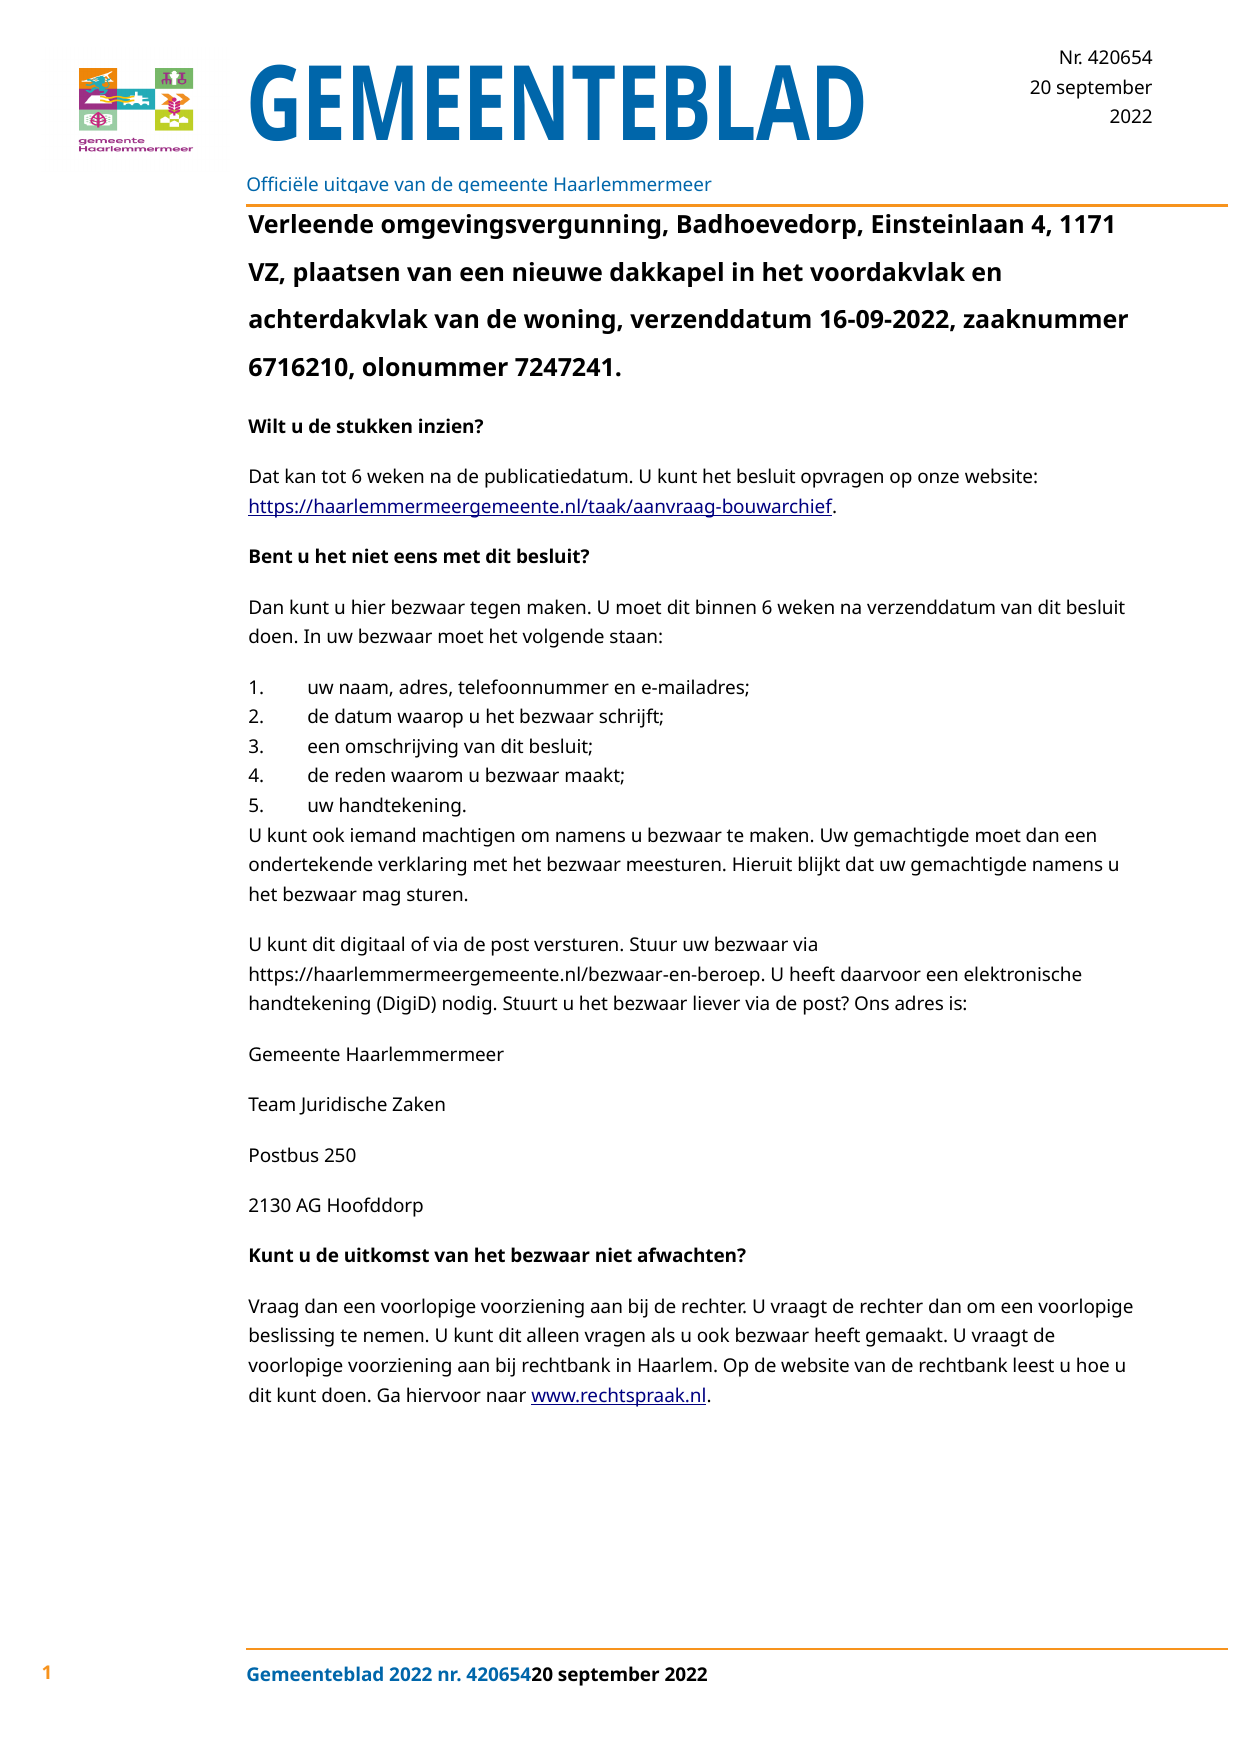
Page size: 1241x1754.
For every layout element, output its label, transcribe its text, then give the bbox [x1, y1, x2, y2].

text Postbus 250 [248, 1142, 1152, 1168]
text Verleende omgevingsvergunning, Badhoevedorp, Einsteinlaan 4, 1171 VZ, plaatsen van een nieuwe dakkapel in het voordakvlak en achterdakvlak van de woning, verzenddatum 16-09-2022, zaaknummer 6716210, olonummer 7247241. [248, 207, 1152, 384]
text Dat kan tot 6 weken na de publicatiedatum. U kunt het besluit opvragen op onze website: https://haarlemmermeergemeente.nl/taak/aanvraag-bouwarchief. [248, 463, 1152, 519]
text U kunt ook iemand machtigen om namens u bezwaar te maken. Uw gemachtigde moet dan een ondertekende verklaring met het bezwaar meesturen. Hieruit blijkt dat uw gemachtigde namens u het bezwaar mag sturen. [248, 822, 1152, 907]
text U kunt dit digitaal of via de post versturen. Stuur uw bezwaar via https://haarlemmermeergemeente.nl/bezwaar-en-beroep. U heeft daarvoor een elektronische handtekening (DigiD) nodig. Stuurt u het bezwaar liever via de post? Ons adres is: [248, 931, 1152, 1016]
text Vraag dan een voorlopige voorziening aan bij de rechter. U vraagt de rechter dan om een voorlopige beslissing te nemen. U kunt dit alleen vragen als u ook bezwaar heeft gemaakt. U vraagt de voorlopige voorziening aan bij rechtbank in Haarlem. Op de website van de rechtbank leest u hoe u dit kunt doen. Ga hiervoor naar www.rechtspraak.nl. [248, 1293, 1152, 1408]
list de datum waarop u het bezwaar schrijft; [248, 703, 1152, 729]
picture [41, 47, 231, 172]
list de reden waarom u bezwaar maakt; [248, 763, 1152, 788]
text Kunt u de uitkomst van het bezwaar niet afwachten? [248, 1243, 1152, 1268]
list uw naam, adres, telefoonnummer en e-mailadres; [248, 674, 1152, 700]
list uw handtekening. [248, 792, 1152, 818]
list een omschrijving van dit besluit; [248, 733, 1152, 759]
text Team Juridische Zaken [248, 1091, 1152, 1117]
text Bent u het niet eens met dit besluit? [248, 543, 1152, 569]
text 2130 AG Hoofddorp [248, 1192, 1152, 1218]
text Dan kunt u hier bezwaar tegen maken. U moet dit binnen 6 weken na verzenddatum van dit besluit doen. In uw bezwaar moet het volgende staan: [248, 594, 1152, 649]
text Wilt u de stukken inzien? [248, 413, 1152, 439]
text Gemeente Haarlemmermeer [248, 1041, 1152, 1067]
